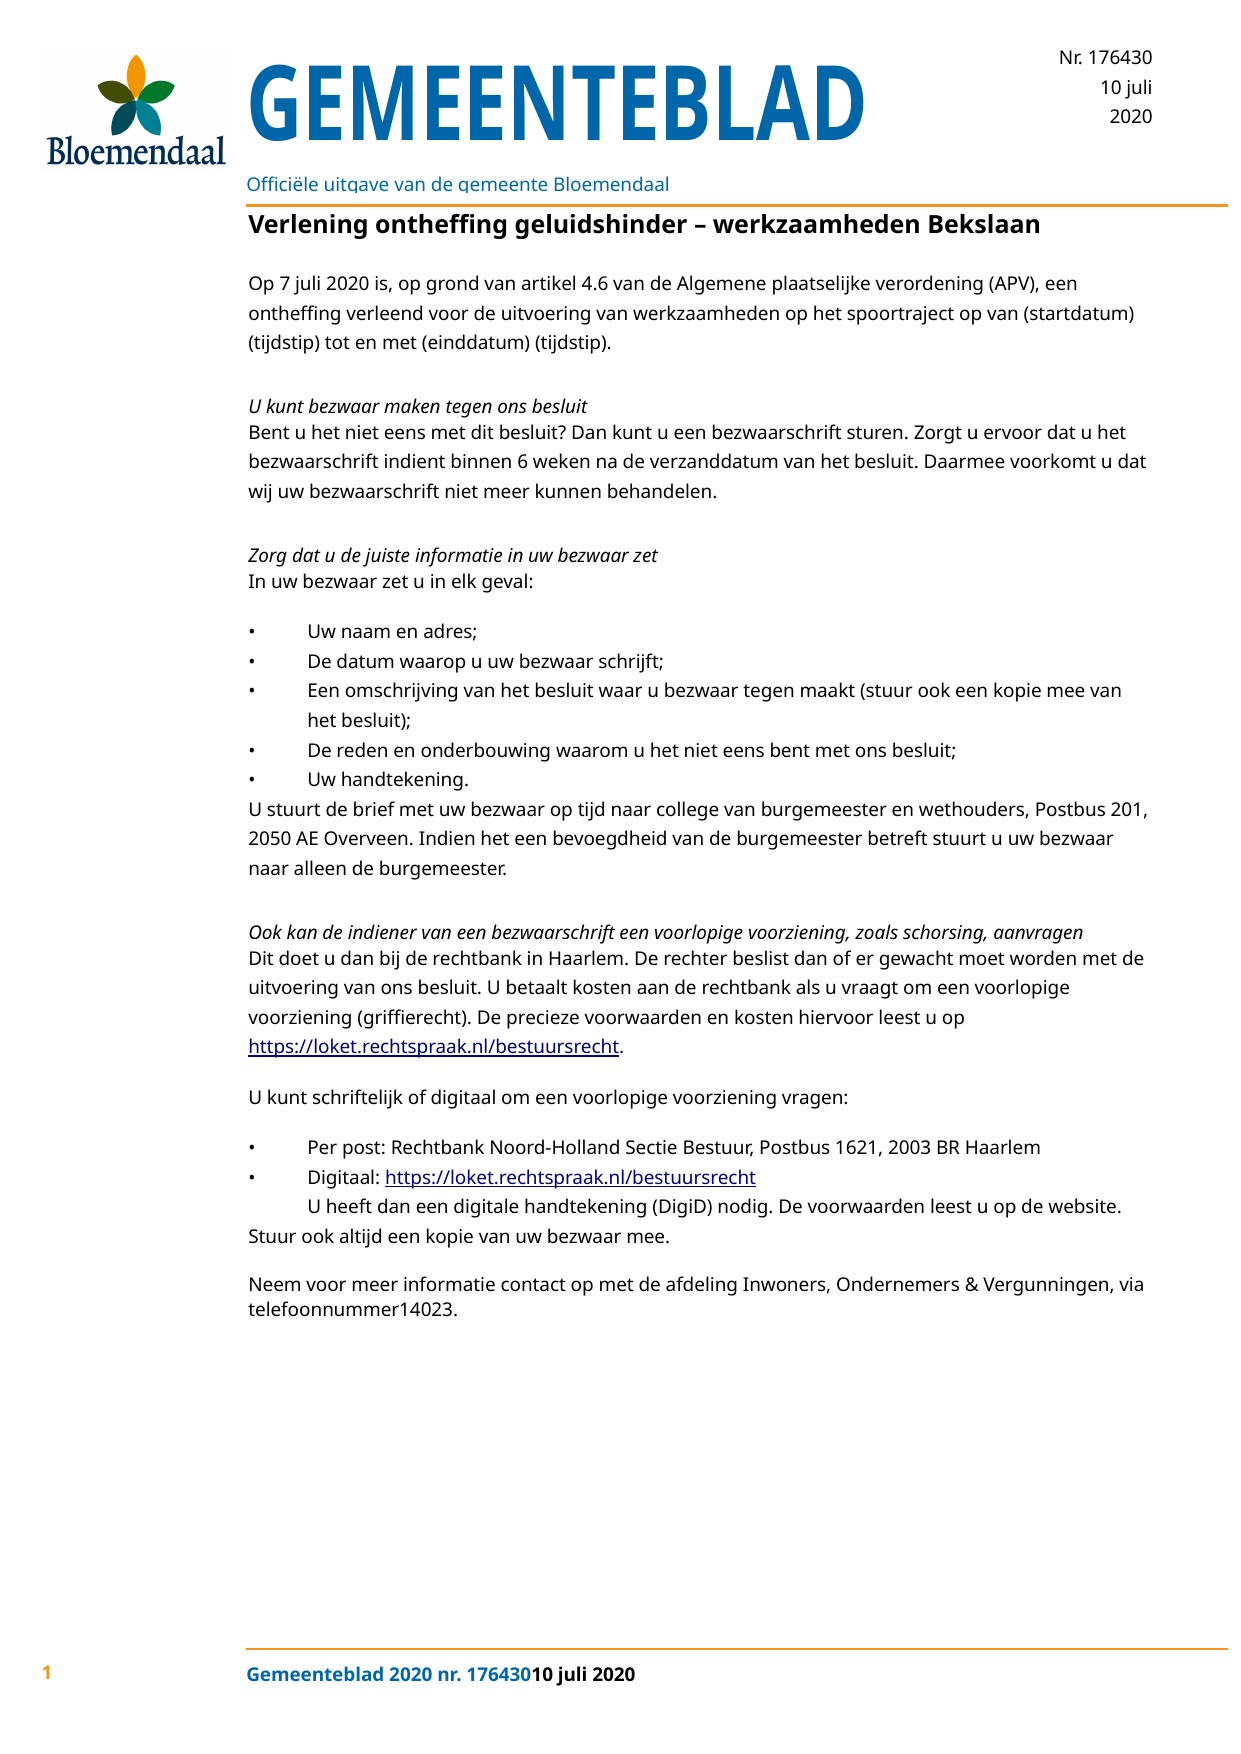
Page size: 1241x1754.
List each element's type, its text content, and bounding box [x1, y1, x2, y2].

text Verlening ontheffing geluidshinder – werkzaamheden Bekslaan [248, 207, 1152, 241]
text Dit doet u dan bij de rechtbank in Haarlem. De rechter beslist dan of er gewacht moet worden met de uitvoering van ons besluit. U betaalt kosten aan de rechtbank als u vraagt om een voorlopige voorziening (griffierecht). De precieze voorwaarden en kosten hiervoor leest u op https://loket.rechtspraak.nl/bestuursrecht. [248, 945, 1152, 1059]
text In uw bezwaar zet u in elk geval: [248, 568, 1152, 594]
text Op 7 juli 2020 is, op grond van artikel 4.6 van de Algemene plaatselijke verordening (APV), een ontheffing verleend voor de uitvoering van werkzaamheden op het spoortraject op van (startdatum) (tijdstip) tot en met (einddatum) (tijdstip). [248, 270, 1152, 355]
text Stuur ook altijd een kopie van uw bezwaar mee. [248, 1223, 1152, 1249]
text U stuurt de brief met uw bezwaar op tijd naar college van burgemeester en wethouders, Postbus 201, 2050 AE Overveen. Indien het een bevoegdheid van de burgemeester betreft stuurt u uw bezwaar naar alleen de burgemeester. [248, 796, 1152, 881]
picture [41, 47, 231, 172]
list De datum waarop u uw bezwaar schrijft; [248, 648, 1152, 674]
list U heeft dan een digitale handtekening (DigiD) nodig. De voorwaarden leest u op de website. [248, 1193, 1152, 1219]
text Ook kan de indiener van een bezwaarschrift een voorlopige voorziening, zoals schorsing, aanvragen [248, 919, 1152, 945]
list Een omschrijving van het besluit waar u bezwaar tegen maakt (stuur ook een kopie mee van het besluit); [248, 678, 1152, 733]
text U kunt schriftelijk of digitaal om een voorlopige voorziening vragen: [248, 1084, 1152, 1110]
list De reden en onderbouwing waarom u het niet eens bent met ons besluit; [248, 737, 1152, 762]
text Zorg dat u de juiste informatie in uw bezwaar zet [248, 542, 1152, 568]
list Uw handtekening. [248, 766, 1152, 792]
list Uw naam en adres; [248, 618, 1152, 644]
list Digitaal: https://loket.rechtspraak.nl/bestuursrecht [248, 1164, 1152, 1190]
list Per post: Rechtbank Noord-Holland Sectie Bestuur, Postbus 1621, 2003 BR Haarlem [248, 1134, 1152, 1160]
text Bent u het niet eens met dit besluit? Dan kunt u een bezwaarschrift sturen. Zorgt u ervoor dat u het bezwaarschrift indient binnen 6 weken na de verzanddatum van het besluit. Daarmee voorkomt u dat wij uw bezwaarschrift niet meer kunnen behandelen. [248, 419, 1152, 504]
text U kunt bezwaar maken tegen ons besluit [248, 393, 1152, 419]
text Neem voor meer informatie contact op met de afdeling Inwoners, Ondernemers & Vergunningen, via telefoonnummer14023. [248, 1271, 1152, 1322]
